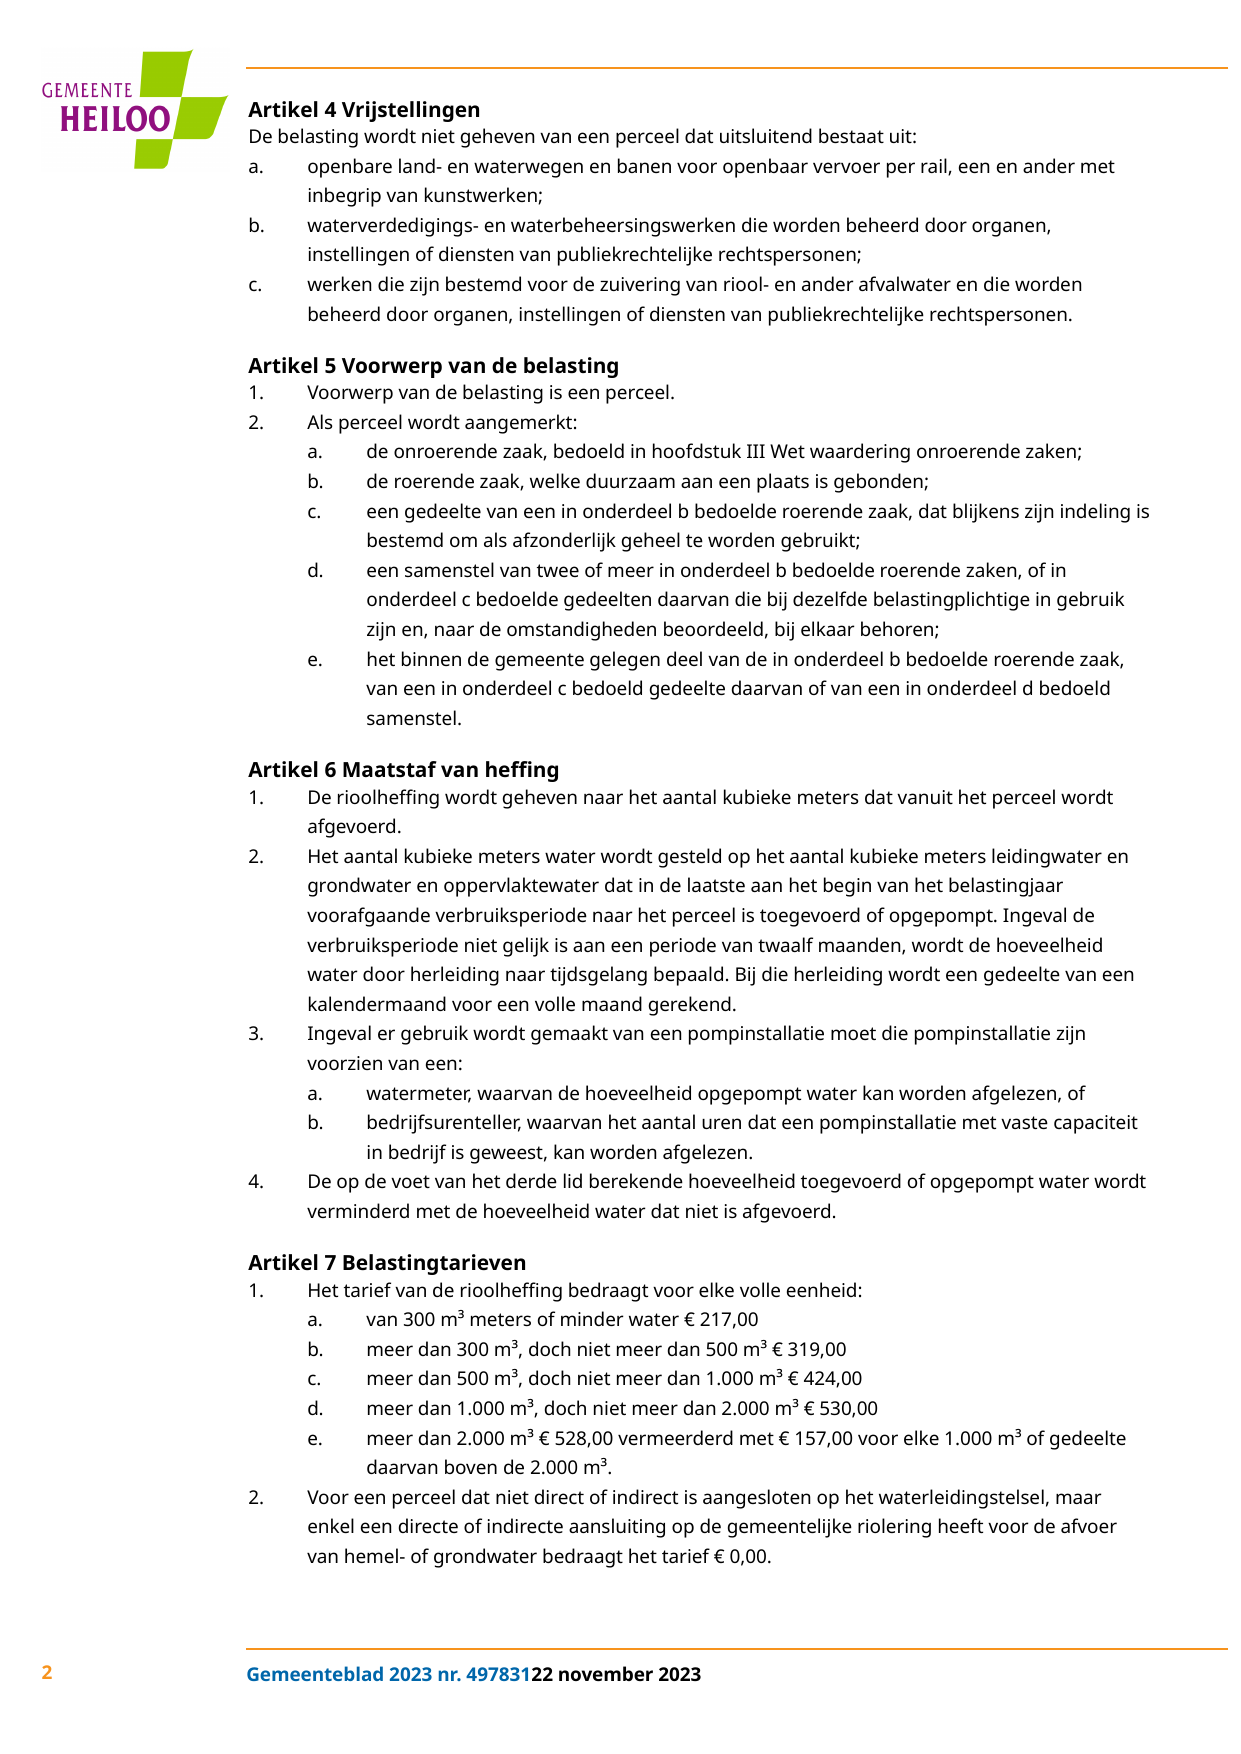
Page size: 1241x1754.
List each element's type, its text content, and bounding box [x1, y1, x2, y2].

list De rioolheffing wordt geheven naar het aantal kubieke meters dat vanuit het perceel wordt afgevoerd. [248, 784, 1152, 839]
list het binnen de gemeente gelegen deel van de in onderdeel b bedoelde roerende zaak, van een in onderdeel c bedoeld gedeelte daarvan of van een in onderdeel d bedoeld samenstel. [307, 646, 1152, 731]
list Voorwerp van de belasting is een perceel. [248, 379, 1152, 405]
list bedrijfsurenteller, waarvan het aantal uren dat een pompinstallatie met vaste capaciteit in bedrijf is geweest, kan worden afgelezen. [307, 1109, 1152, 1164]
text Artikel 5 Voorwerp van de belasting [248, 351, 1152, 379]
list een samenstel van twee of meer in onderdeel b bedoelde roerende zaken, of in onderdeel c bedoelde gedeelten daarvan die bij dezelfde belastingplichtige in gebruik zijn en, naar de omstandigheden beoordeeld, bij elkaar behoren; [307, 557, 1152, 642]
list meer dan 300 m³, doch niet meer dan 500 m³ € 319,00 [307, 1336, 1152, 1362]
picture [41, 47, 231, 172]
text Artikel 6 Maatstaf van heffing [248, 755, 1152, 784]
list werken die zijn bestemd voor de zuivering van riool- en ander afvalwater en die worden beheerd door organen, instellingen of diensten van publiekrechtelijke rechtspersonen. [248, 271, 1152, 326]
text De belasting wordt niet geheven van een perceel dat uitsluitend bestaat uit: [248, 123, 1152, 149]
list Het aantal kubieke meters water wordt gesteld op het aantal kubieke meters leidingwater en grondwater en oppervlaktewater dat in de laatste aan het begin van het belastingjaar voorafgaande verbruiksperiode naar het perceel is toegevoerd of opgepompt. Ingeval de verbruiksperiode niet gelijk is aan een periode van twaalf maanden, wordt de hoeveelheid water door herleiding naar tijdsgelang bepaald. Bij die herleiding wordt een gedeelte van een kalendermaand voor een volle maand gerekend. [248, 843, 1152, 1017]
list Het tarief van de rioolheffing bedraagt voor elke volle eenheid: [248, 1277, 1152, 1303]
list Ingeval er gebruik wordt gemaakt van een pompinstallatie moet die pompinstallatie zijn voorzien van een: [248, 1021, 1152, 1076]
list meer dan 2.000 m³ € 528,00 vermeerderd met € 157,00 voor elke 1.000 m³ of gedeelte daarvan boven de 2.000 m³. [307, 1425, 1152, 1480]
list een gedeelte van een in onderdeel b bedoelde roerende zaak, dat blijkens zijn indeling is bestemd om als afzonderlijk geheel te worden gebruikt; [307, 498, 1152, 553]
list Voor een perceel dat niet direct of indirect is aangesloten op het waterleidingstelsel, maar enkel een directe of indirecte aansluiting op de gemeentelijke riolering heeft voor de afvoer van hemel- of grondwater bedraagt het tarief € 0,00. [248, 1484, 1152, 1569]
list meer dan 500 m³, doch niet meer dan 1.000 m³ € 424,00 [307, 1366, 1152, 1391]
list watermeter, waarvan de hoeveelheid opgepompt water kan worden afgelezen, of [307, 1080, 1152, 1105]
list Als perceel wordt aangemerkt: [248, 409, 1152, 435]
list meer dan 1.000 m³, doch niet meer dan 2.000 m³ € 530,00 [307, 1395, 1152, 1421]
list openbare land- en waterwegen en banen voor openbaar vervoer per rail, een en ander met inbegrip van kunstwerken; [248, 153, 1152, 208]
list De op de voet van het derde lid berekende hoeveelheid toegevoerd of opgepompt water wordt verminderd met de hoeveelheid water dat niet is afgevoerd. [248, 1168, 1152, 1224]
list waterverdedigings- en waterbeheersingswerken die worden beheerd door organen, instellingen of diensten van publiekrechtelijke rechtspersonen; [248, 212, 1152, 267]
list van 300 m³ meters of minder water € 217,00 [307, 1306, 1152, 1332]
list de roerende zaak, welke duurzaam aan een plaats is gebonden; [307, 468, 1152, 494]
text Artikel 4 Vrijstellingen [248, 95, 1152, 123]
list de onroerende zaak, bedoeld in hoofdstuk III Wet waardering onroerende zaken; [307, 439, 1152, 464]
text Artikel 7 Belastingtarieven [248, 1248, 1152, 1277]
